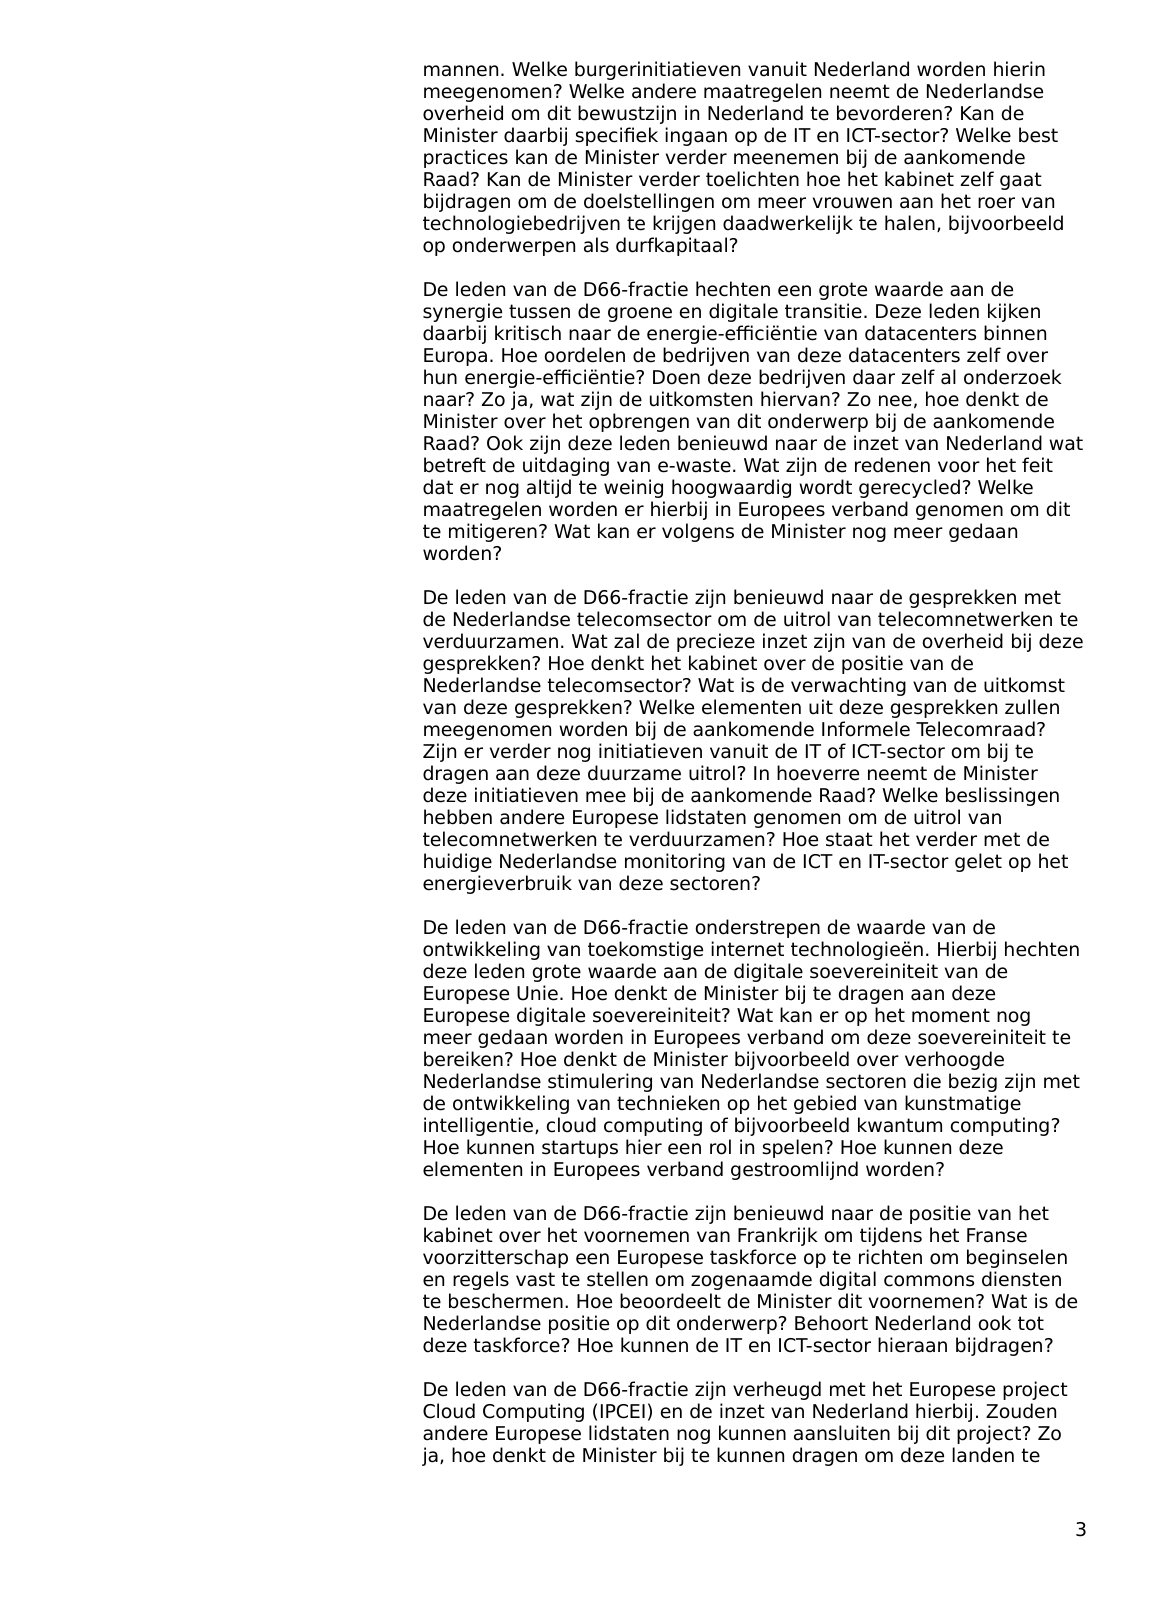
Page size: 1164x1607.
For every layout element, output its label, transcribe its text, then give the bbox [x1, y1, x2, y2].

text mannen. Welke burgerinitiatieven vanuit Nederland worden hierin meegenomen? Welke andere maatregelen neemt de Nederlandse overheid om dit bewustzijn in Nederland te bevorderen? Kan de Minister daarbij specifiek ingaan op de IT en ICT-sector? Welke best practices kan de Minister verder meenemen bij de aankomende Raad? Kan de Minister verder toelichten hoe het kabinet zelf gaat bijdragen om de doelstellingen om meer vrouwen aan het roer van technologiebedrijven te krijgen daadwerkelijk te halen, bijvoorbeeld op onderwerpen als durfkapitaal? [422, 59, 1087, 257]
text De leden van de D66-fractie zijn verheugd met het Europese project Cloud Computing (IPCEI) en de inzet van Nederland hierbij. Zouden andere Europese lidstaten nog kunnen aansluiten bij dit project? Zo ja, hoe denkt de Minister bij te kunnen dragen om deze landen te [422, 1379, 1087, 1467]
text De leden van de D66-fractie onderstrepen de waarde van de ontwikkeling van toekomstige internet technologieën. Hierbij hechten deze leden grote waarde aan de digitale soevereiniteit van de Europese Unie. Hoe denkt de Minister bij te dragen aan deze Europese digitale soevereiniteit? Wat kan er op het moment nog meer gedaan worden in Europees verband om deze soevereiniteit te bereiken? Hoe denkt de Minister bijvoorbeeld over verhoogde Nederlandse stimulering van Nederlandse sectoren die bezig zijn met de ontwikkeling van technieken op het gebied van kunstmatige intelligentie, cloud computing of bijvoorbeeld kwantum computing? Hoe kunnen startups hier een rol in spelen? Hoe kunnen deze elementen in Europees verband gestroomlijnd worden? [422, 917, 1087, 1181]
text De leden van de D66-fractie zijn benieuwd naar de gesprekken met de Nederlandse telecomsector om de uitrol van telecomnetwerken te verduurzamen. Wat zal de precieze inzet zijn van de overheid bij deze gesprekken? Hoe denkt het kabinet over de positie van de Nederlandse telecomsector? Wat is de verwachting van de uitkomst van deze gesprekken? Welke elementen uit deze gesprekken zullen meegenomen worden bij de aankomende Informele Telecomraad? Zijn er verder nog initiatieven vanuit de IT of ICT-sector om bij te dragen aan deze duurzame uitrol? In hoeverre neemt de Minister deze initiatieven mee bij de aankomende Raad? Welke beslissingen hebben andere Europese lidstaten genomen om de uitrol van telecomnetwerken te verduurzamen? Hoe staat het verder met de huidige Nederlandse monitoring van de ICT en IT-sector gelet op het energieverbruik van deze sectoren? [422, 587, 1087, 895]
text De leden van de D66-fractie hechten een grote waarde aan de synergie tussen de groene en digitale transitie. Deze leden kijken daarbij kritisch naar de energie-efficiëntie van datacenters binnen Europa. Hoe oordelen de bedrijven van deze datacenters zelf over hun energie-efficiëntie? Doen deze bedrijven daar zelf al onderzoek naar? Zo ja, wat zijn de uitkomsten hiervan? Zo nee, hoe denkt de Minister over het opbrengen van dit onderwerp bij de aankomende Raad? Ook zijn deze leden benieuwd naar de inzet van Nederland wat betreft de uitdaging van e-waste. Wat zijn de redenen voor het feit dat er nog altijd te weinig hoogwaardig wordt gerecycled? Welke maatregelen worden er hierbij in Europees verband genomen om dit te mitigeren? Wat kan er volgens de Minister nog meer gedaan worden? [422, 279, 1087, 565]
text De leden van de D66-fractie zijn benieuwd naar de positie van het kabinet over het voornemen van Frankrijk om tijdens het Franse voorzitterschap een Europese taskforce op te richten om beginselen en regels vast te stellen om zogenaamde digital commons diensten te beschermen. Hoe beoordeelt de Minister dit voornemen? Wat is de Nederlandse positie op dit onderwerp? Behoort Nederland ook tot deze taskforce? Hoe kunnen de IT en ICT-sector hieraan bijdragen? [422, 1203, 1087, 1357]
